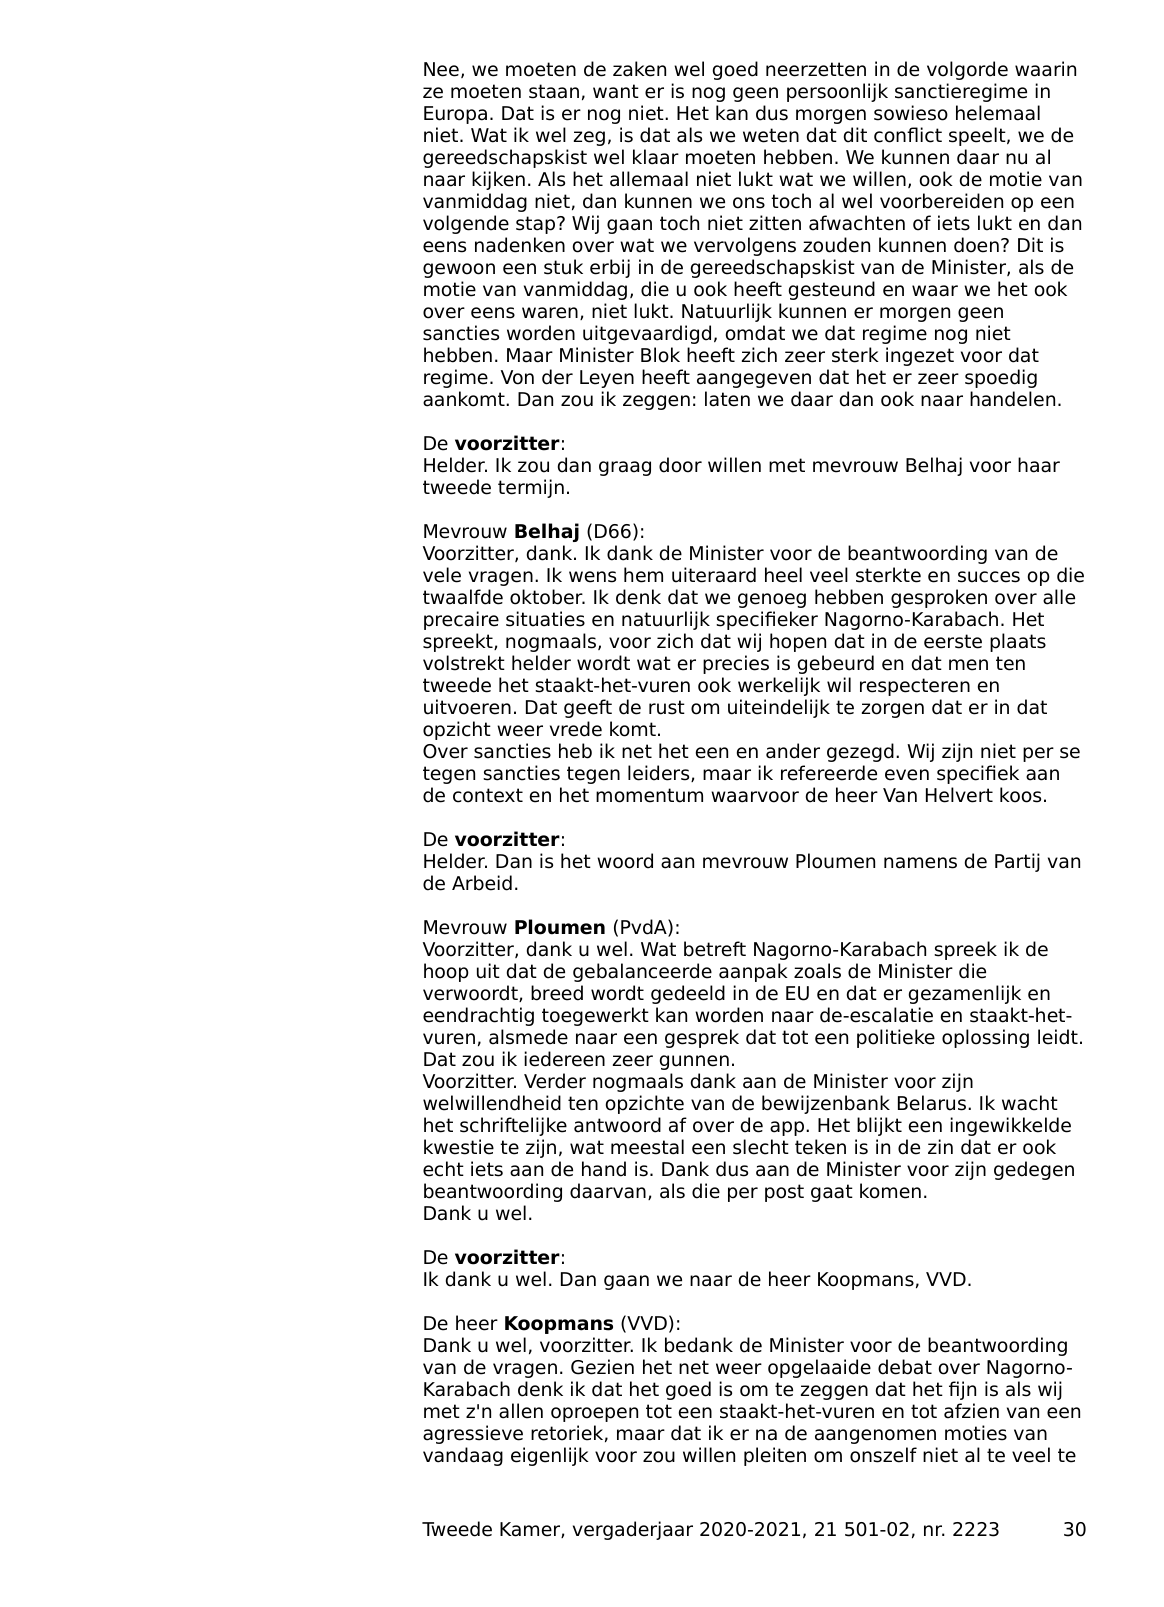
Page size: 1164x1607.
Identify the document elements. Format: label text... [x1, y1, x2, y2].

text Dank u wel. [422, 1203, 1087, 1225]
text Mevrouw Belhaj (D66): [422, 521, 1087, 543]
text De voorzitter: [422, 433, 1087, 455]
text Voorzitter. Verder nogmaals dank aan de Minister voor zijn welwillendheid ten opzichte van de bewijzenbank Belarus. Ik wacht het schriftelijke antwoord af over de app. Het blijkt een ingewikkelde kwestie te zijn, wat meestal een slecht teken is in de zin dat er ook echt iets aan de hand is. Dank dus aan de Minister voor zijn gedegen beantwoording daarvan, als die per post gaat komen. [422, 1071, 1087, 1203]
text Dank u wel, voorzitter. Ik bedank de Minister voor de beantwoording van de vragen. Gezien het net weer opgelaaide debat over Nagorno-Karabach denk ik dat het goed is om te zeggen dat het fijn is als wij met z'n allen oproepen tot een staakt-het-vuren en tot afzien van een agressieve retoriek, maar dat ik er na de aangenomen moties van vandaag eigenlijk voor zou willen pleiten om onszelf niet al te veel te [422, 1335, 1087, 1467]
text Helder. Ik zou dan graag door willen met mevrouw Belhaj voor haar tweede termijn. [422, 455, 1087, 499]
text Voorzitter, dank u wel. Wat betreft Nagorno-Karabach spreek ik de hoop uit dat de gebalanceerde aanpak zoals de Minister die verwoordt, breed wordt gedeeld in de EU en dat er gezamenlijk en eendrachtig toegewerkt kan worden naar de-escalatie en staakt-het-vuren, alsmede naar een gesprek dat tot een politieke oplossing leidt. Dat zou ik iedereen zeer gunnen. [422, 939, 1087, 1071]
text Voorzitter, dank. Ik dank de Minister voor de beantwoording van de vele vragen. Ik wens hem uiteraard heel veel sterkte en succes op die twaalfde oktober. Ik denk dat we genoeg hebben gesproken over alle precaire situaties en natuurlijk specifieker Nagorno-Karabach. Het spreekt, nogmaals, voor zich dat wij hopen dat in de eerste plaats volstrekt helder wordt wat er precies is gebeurd en dat men ten tweede het staakt-het-vuren ook werkelijk wil respecteren en uitvoeren. Dat geeft de rust om uiteindelijk te zorgen dat er in dat opzicht weer vrede komt. [422, 543, 1087, 741]
text Ik dank u wel. Dan gaan we naar de heer Koopmans, VVD. [422, 1269, 1087, 1291]
text Over sancties heb ik net het een en ander gezegd. Wij zijn niet per se tegen sancties tegen leiders, maar ik refereerde even specifiek aan de context en het momentum waarvoor de heer Van Helvert koos. [422, 741, 1087, 807]
text Helder. Dan is het woord aan mevrouw Ploumen namens de Partij van de Arbeid. [422, 851, 1087, 895]
text De voorzitter: [422, 829, 1087, 851]
text Nee, we moeten de zaken wel goed neerzetten in de volgorde waarin ze moeten staan, want er is nog geen persoonlijk sanctieregime in Europa. Dat is er nog niet. Het kan dus morgen sowieso helemaal niet. Wat ik wel zeg, is dat als we weten dat dit conflict speelt, we de gereedschapskist wel klaar moeten hebben. We kunnen daar nu al naar kijken. Als het allemaal niet lukt wat we willen, ook de motie van vanmiddag niet, dan kunnen we ons toch al wel voorbereiden op een volgende stap? Wij gaan toch niet zitten afwachten of iets lukt en dan eens nadenken over wat we vervolgens zouden kunnen doen? Dit is gewoon een stuk erbij in de gereedschapskist van de Minister, als de motie van vanmiddag, die u ook heeft gesteund en waar we het ook over eens waren, niet lukt. Natuurlijk kunnen er morgen geen sancties worden uitgevaardigd, omdat we dat regime nog niet hebben. Maar Minister Blok heeft zich zeer sterk ingezet voor dat regime. Von der Leyen heeft aangegeven dat het er zeer spoedig aankomt. Dan zou ik zeggen: laten we daar dan ook naar handelen. [422, 59, 1087, 411]
text De heer Koopmans (VVD): [422, 1313, 1087, 1335]
text Mevrouw Ploumen (PvdA): [422, 917, 1087, 939]
text De voorzitter: [422, 1247, 1087, 1269]
